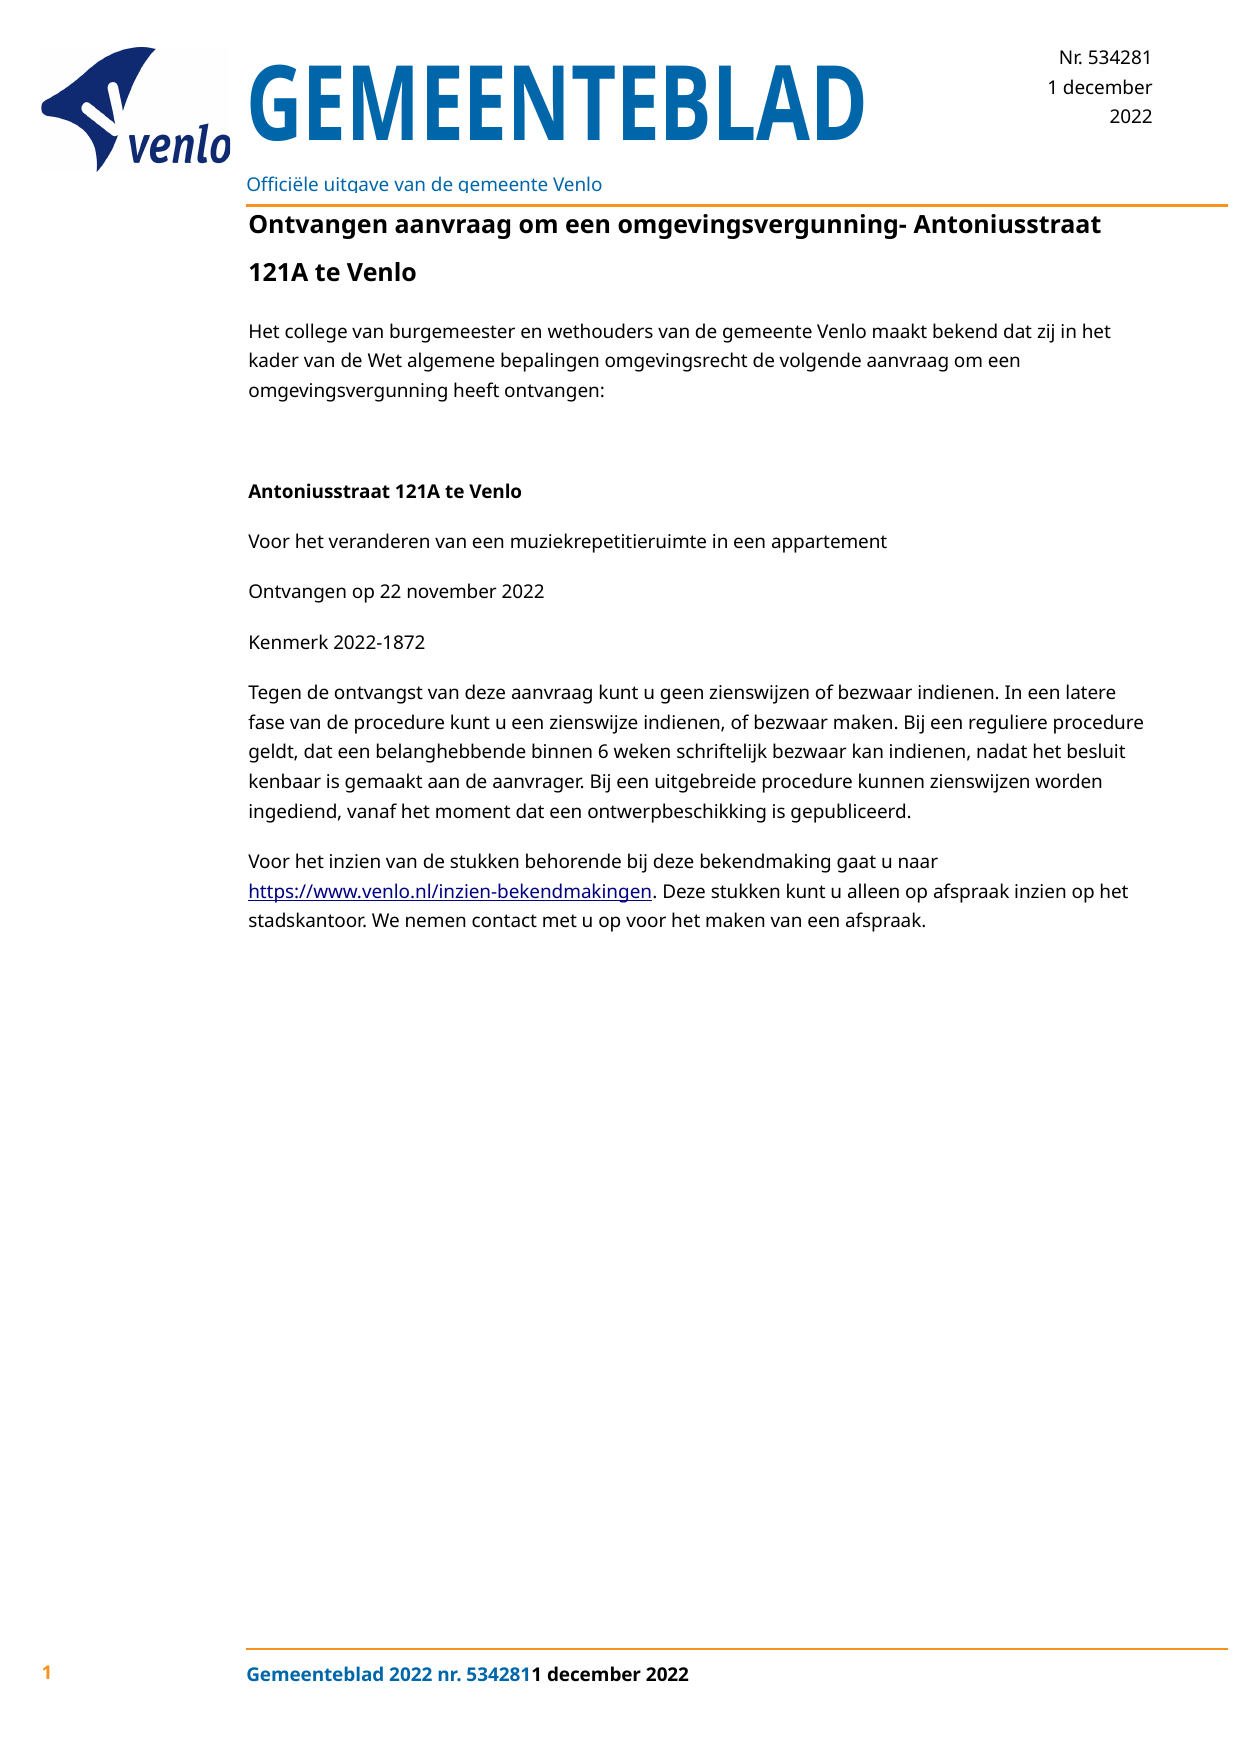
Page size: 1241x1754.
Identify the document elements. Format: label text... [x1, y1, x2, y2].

text Voor het inzien van de stukken behorende bij deze bekendmaking gaat u naar https://www.venlo.nl/inzien-bekendmakingen. Deze stukken kunt u alleen op afspraak inzien op het stadskantoor. We nemen contact met u op voor het maken van een afspraak. [248, 848, 1152, 933]
picture [41, 47, 231, 172]
text Kenmerk 2022-1872 [248, 629, 1152, 655]
text Het college van burgemeester en wethouders van de gemeente Venlo maakt bekend dat zij in het kader van de Wet algemene bepalingen omgevingsrecht de volgende aanvraag om een omgevingsvergunning heeft ontvangen: [248, 318, 1152, 403]
text Ontvangen aanvraag om een omgevingsvergunning- Antoniusstraat 121A te Venlo [248, 207, 1152, 288]
text Antoniusstraat 121A te Venlo [248, 478, 1152, 504]
text Tegen de ontvangst van deze aanvraag kunt u geen zienswijzen of bezwaar indienen. In een latere fase van de procedure kunt u een zienswijze indienen, of bezwaar maken. Bij een reguliere procedure geldt, dat een belanghebbende binnen 6 weken schriftelijk bezwaar kan indienen, nadat het besluit kenbaar is gemaakt aan de aanvrager. Bij een uitgebreide procedure kunnen zienswijzen worden ingediend, vanaf het moment dat een ontwerpbeschikking is gepubliceerd. [248, 679, 1152, 824]
text Ontvangen op 22 november 2022 [248, 579, 1152, 604]
text Voor het veranderen van een muziekrepetitieruimte in een appartement [248, 528, 1152, 554]
